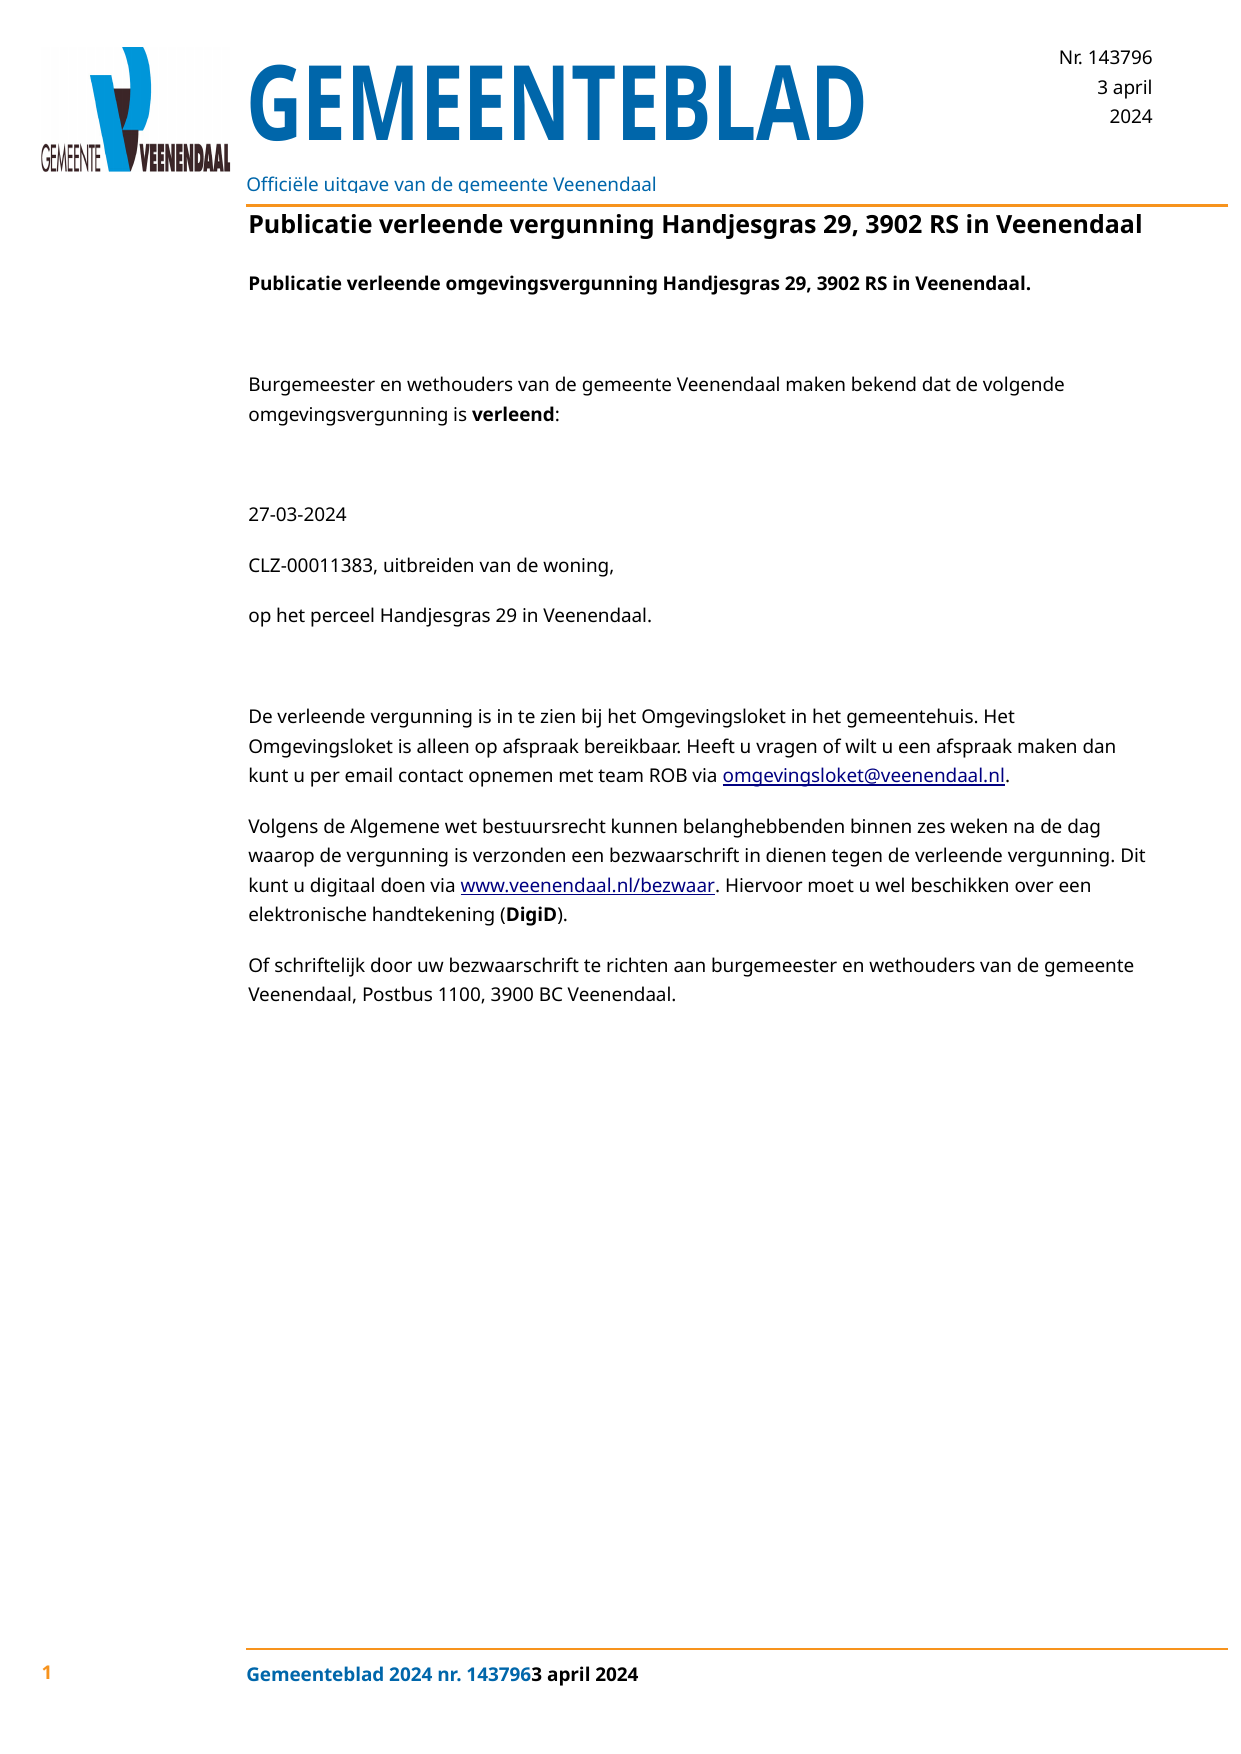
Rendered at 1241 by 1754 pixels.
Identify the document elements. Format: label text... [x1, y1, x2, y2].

text op het perceel Handjesgras 29 in Veenendaal. [248, 602, 1152, 628]
picture [41, 47, 130, 172]
text Publicatie verleende omgevingsvergunning Handjesgras 29, 3902 RS in Veenendaal. [248, 270, 1152, 296]
text CLZ-00011383, uitbreiden van de woning, [248, 552, 1152, 578]
picture [123, 47, 231, 172]
text Burgemeester en wethouders van de gemeente Veenendaal maken bekend dat de volgende omgevingsvergunning is verleend: [248, 371, 1152, 426]
text Volgens de Algemene wet bestuursrecht kunnen belanghebbenden binnen zes weken na de dag waarop de vergunning is verzonden een bezwaarschrift in dienen tegen de verleende vergunning. Dit kunt u digitaal doen via www.veenendaal.nl/bezwaar. Hiervoor moet u wel beschikken over een elektronische handtekening (DigiD). [248, 813, 1152, 927]
text De verleende vergunning is in te zien bij het Omgevingsloket in het gemeentehuis. Het Omgevingsloket is alleen op afspraak bereikbaar. Heeft u vragen of wilt u een afspraak maken dan kunt u per email contact opnemen met team ROB via omgevingsloket@veenendaal.nl. [248, 703, 1152, 788]
text Publicatie verleende vergunning Handjesgras 29, 3902 RS in Veenendaal [248, 207, 1152, 241]
text 27-03-2024 [248, 502, 1152, 527]
text Of schriftelijk door uw bezwaarschrift te richten aan burgemeester en wethouders van de gemeente Veenendaal, Postbus 1100, 3900 BC Veenendaal. [248, 952, 1152, 1007]
